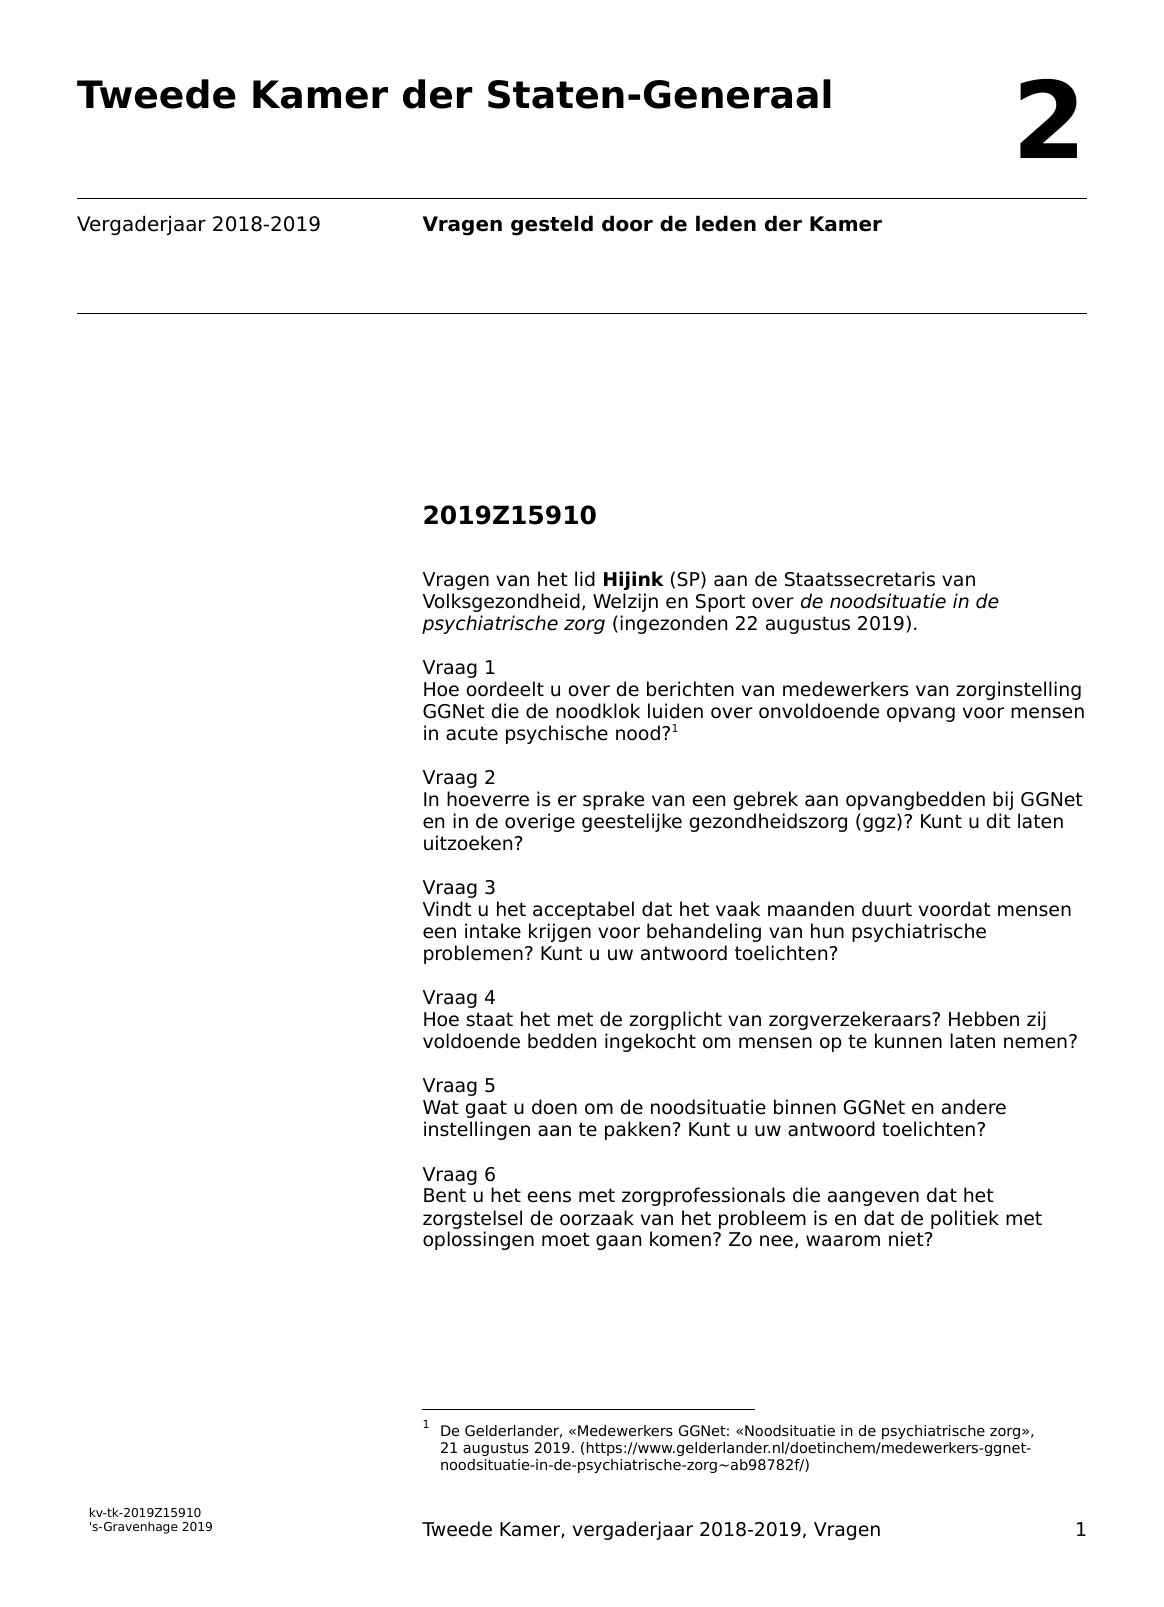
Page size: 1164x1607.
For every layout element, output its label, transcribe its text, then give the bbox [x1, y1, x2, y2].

table_header Tweede Kamer der Staten-Generaal [77, 59, 886, 198]
text Bent u het eens met zorgprofessionals die aangeven dat het zorgstelsel de oorzaak van het probleem is en dat de politiek met oplossingen moet gaan komen? Zo nee, waarom niet? [422, 1185, 1087, 1251]
text kv-tk-2019Z15910 [88, 1506, 323, 1520]
table_header 2 [886, 59, 1087, 198]
text Vraag 4 [422, 987, 1087, 1009]
text Vindt u het acceptabel dat het vaak maanden duurt voordat mensen een intake krijgen voor behandeling van hun psychiatrische problemen? Kunt u uw antwoord toelichten? [422, 899, 1087, 965]
text Vraag 1 [422, 657, 1087, 679]
text Vraag 5 [422, 1075, 1087, 1097]
text Vraag 2 [422, 767, 1087, 789]
table_cell Vergaderjaar 2018-2019 [77, 199, 422, 313]
text 2019Z15910 [422, 501, 1087, 531]
text Vragen van het lid Hijink (SP) aan de Staatssecretaris van Volksgezondheid, Welzijn en Sport over de noodsituatie in de psychiatrische zorg (ingezonden 22 augustus 2019). [422, 569, 1087, 635]
text De Gelderlander, «Medewerkers GGNet: «Noodsituatie in de psychiatrische zorg», 21 augustus 2019. (https://www.gelderlander.nl/doetinchem/medewerkers-ggnet-noodsituatie-in-de-psychiatrische-zorg~ab98782f/) [422, 1418, 1087, 1474]
text Vraag 3 [422, 877, 1087, 899]
table_cell Vragen gesteld door de leden der Kamer [422, 199, 1087, 313]
text Hoe oordeelt u over de berichten van medewerkers van zorginstelling GGNet die de noodklok luiden over onvoldoende opvang voor mensen in acute psychische nood? [422, 679, 1087, 745]
text Hoe staat het met de zorgplicht van zorgverzekeraars? Hebben zij voldoende bedden ingekocht om mensen op te kunnen laten nemen? [422, 1009, 1087, 1053]
text Wat gaat u doen om de noodsituatie binnen GGNet en andere instellingen aan te pakken? Kunt u uw antwoord toelichten? [422, 1097, 1087, 1141]
text 's-Gravenhage 2019 [88, 1520, 323, 1534]
text In hoeverre is er sprake van een gebrek aan opvangbedden bij GGNet en in de overige geestelijke gezondheidszorg (ggz)? Kunt u dit laten uitzoeken? [422, 789, 1087, 855]
text Vraag 6 [422, 1163, 1087, 1185]
